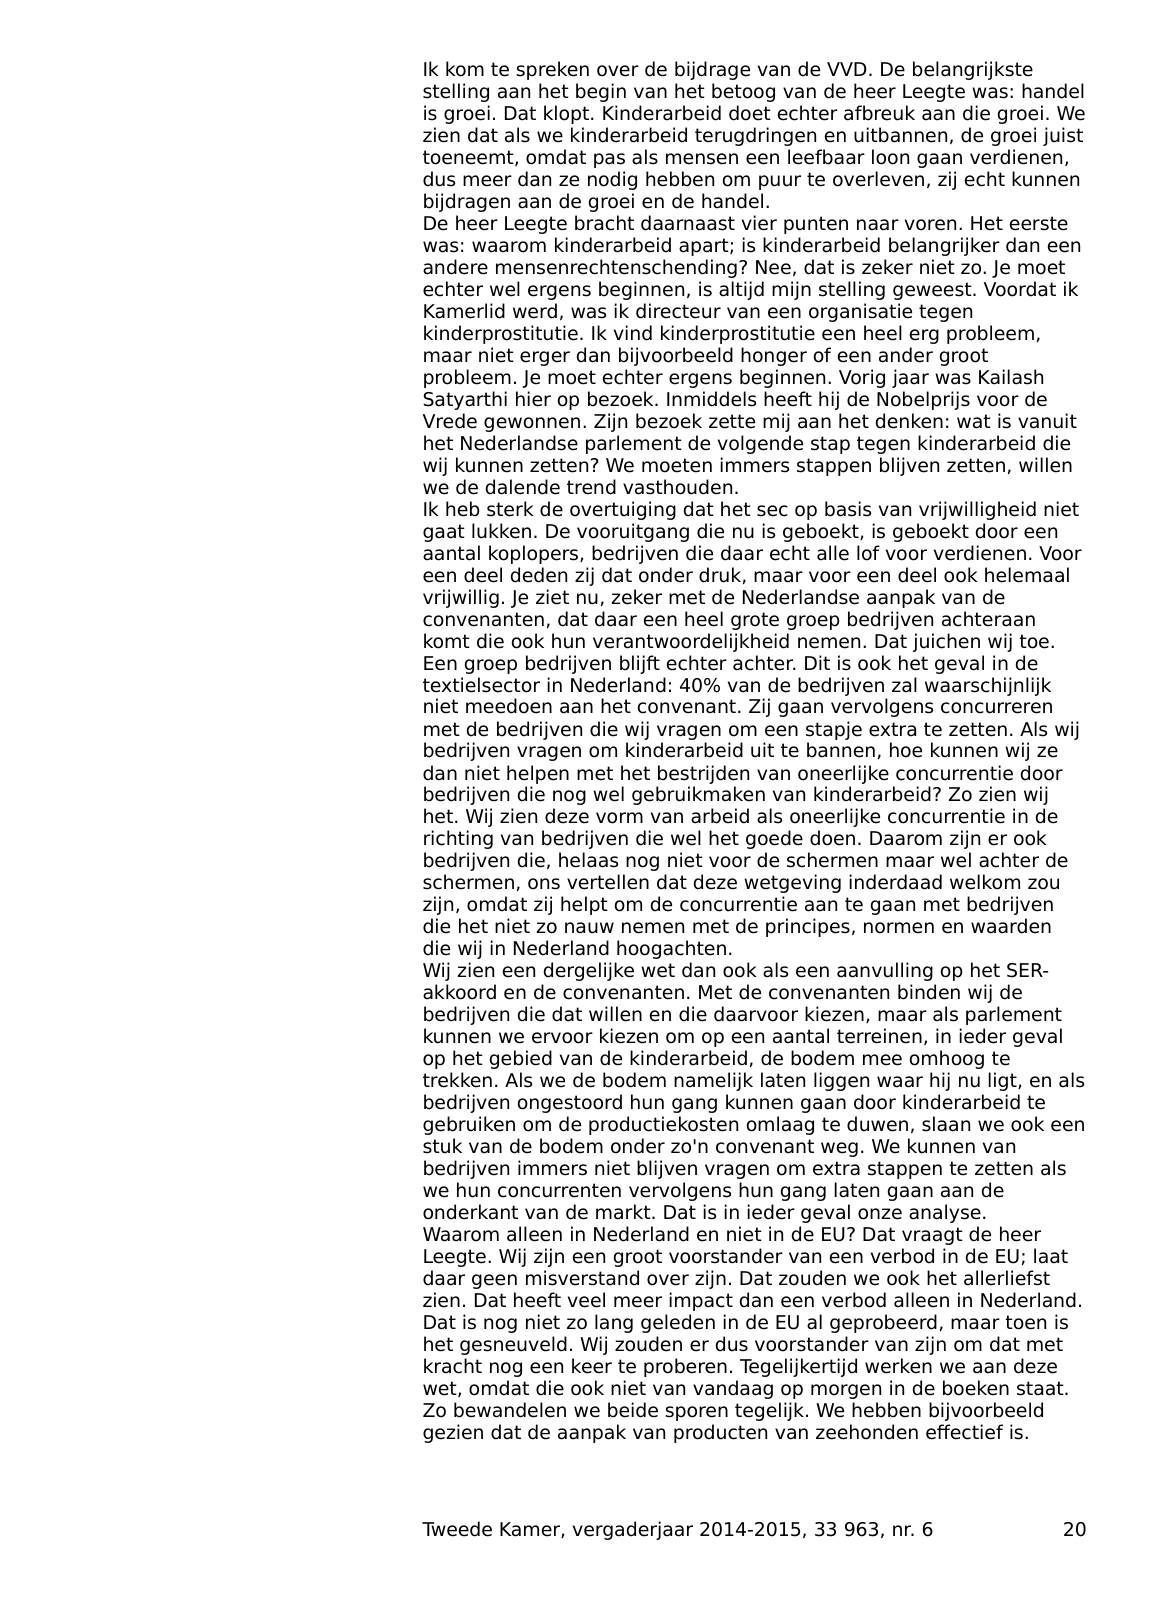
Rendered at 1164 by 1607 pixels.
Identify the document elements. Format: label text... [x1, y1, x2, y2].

text Ik kom te spreken over de bijdrage van de VVD. De belangrijkste stelling aan het begin van het betoog van de heer Leegte was: handel is groei. Dat klopt. Kinderarbeid doet echter afbreuk aan die groei. We zien dat als we kinderarbeid terugdringen en uitbannen, de groei juist toeneemt, omdat pas als mensen een leefbaar loon gaan verdienen, dus meer dan ze nodig hebben om puur te overleven, zij echt kunnen bijdragen aan de groei en de handel. [422, 59, 1087, 213]
text De heer Leegte bracht daarnaast vier punten naar voren. Het eerste was: waarom kinderarbeid apart; is kinderarbeid belangrijker dan een andere mensenrechtenschending? Nee, dat is zeker niet zo. Je moet echter wel ergens beginnen, is altijd mijn stelling geweest. Voordat ik Kamerlid werd, was ik directeur van een organisatie tegen kinderprostitutie. Ik vind kinderprostitutie een heel erg probleem, maar niet erger dan bijvoorbeeld honger of een ander groot probleem. Je moet echter ergens beginnen. Vorig jaar was Kailash Satyarthi hier op bezoek. Inmiddels heeft hij de Nobelprijs voor de Vrede gewonnen. Zijn bezoek zette mij aan het denken: wat is vanuit het Nederlandse parlement de volgende stap tegen kinderarbeid die wij kunnen zetten? We moeten immers stappen blijven zetten, willen we de dalende trend vasthouden. [422, 213, 1087, 499]
text Wij zien een dergelijke wet dan ook als een aanvulling op het SER-akkoord en de convenanten. Met de convenanten binden wij de bedrijven die dat willen en die daarvoor kiezen, maar als parlement kunnen we ervoor kiezen om op een aantal terreinen, in ieder geval op het gebied van de kinderarbeid, de bodem mee omhoog te trekken. Als we de bodem namelijk laten liggen waar hij nu ligt, en als bedrijven ongestoord hun gang kunnen gaan door kinderarbeid te gebruiken om de productiekosten omlaag te duwen, slaan we ook een stuk van de bodem onder zo'n convenant weg. We kunnen van bedrijven immers niet blijven vragen om extra stappen te zetten als we hun concurrenten vervolgens hun gang laten gaan aan de onderkant van de markt. Dat is in ieder geval onze analyse. [422, 960, 1087, 1224]
text Een groep bedrijven blijft echter achter. Dit is ook het geval in de textielsector in Nederland: 40% van de bedrijven zal waarschijnlijk niet meedoen aan het convenant. Zij gaan vervolgens concurreren met de bedrijven die wij vragen om een stapje extra te zetten. Als wij bedrijven vragen om kinderarbeid uit te bannen, hoe kunnen wij ze dan niet helpen met het bestrijden van oneerlijke concurrentie door bedrijven die nog wel gebruikmaken van kinderarbeid? Zo zien wij het. Wij zien deze vorm van arbeid als oneerlijke concurrentie in de richting van bedrijven die wel het goede doen. Daarom zijn er ook bedrijven die, helaas nog niet voor de schermen maar wel achter de schermen, ons vertellen dat deze wetgeving inderdaad welkom zou zijn, omdat zij helpt om de concurrentie aan te gaan met bedrijven die het niet zo nauw nemen met de principes, normen en waarden die wij in Nederland hoogachten. [422, 652, 1087, 960]
text Ik heb sterk de overtuiging dat het sec op basis van vrijwilligheid niet gaat lukken. De vooruitgang die nu is geboekt, is geboekt door een aantal koplopers, bedrijven die daar echt alle lof voor verdienen. Voor een deel deden zij dat onder druk, maar voor een deel ook helemaal vrijwillig. Je ziet nu, zeker met de Nederlandse aanpak van de convenanten, dat daar een heel grote groep bedrijven achteraan komt die ook hun verantwoordelijkheid nemen. Dat juichen wij toe. [422, 499, 1087, 652]
text Waarom alleen in Nederland en niet in de EU? Dat vraagt de heer Leegte. Wij zijn een groot voorstander van een verbod in de EU; laat daar geen misverstand over zijn. Dat zouden we ook het allerliefst zien. Dat heeft veel meer impact dan een verbod alleen in Nederland. Dat is nog niet zo lang geleden in de EU al geprobeerd, maar toen is het gesneuveld. Wij zouden er dus voorstander van zijn om dat met kracht nog een keer te proberen. Tegelijkertijd werken we aan deze wet, omdat die ook niet van vandaag op morgen in de boeken staat. Zo bewandelen we beide sporen tegelijk. We hebben bijvoorbeeld gezien dat de aanpak van producten van zeehonden effectief is. [422, 1224, 1087, 1444]
